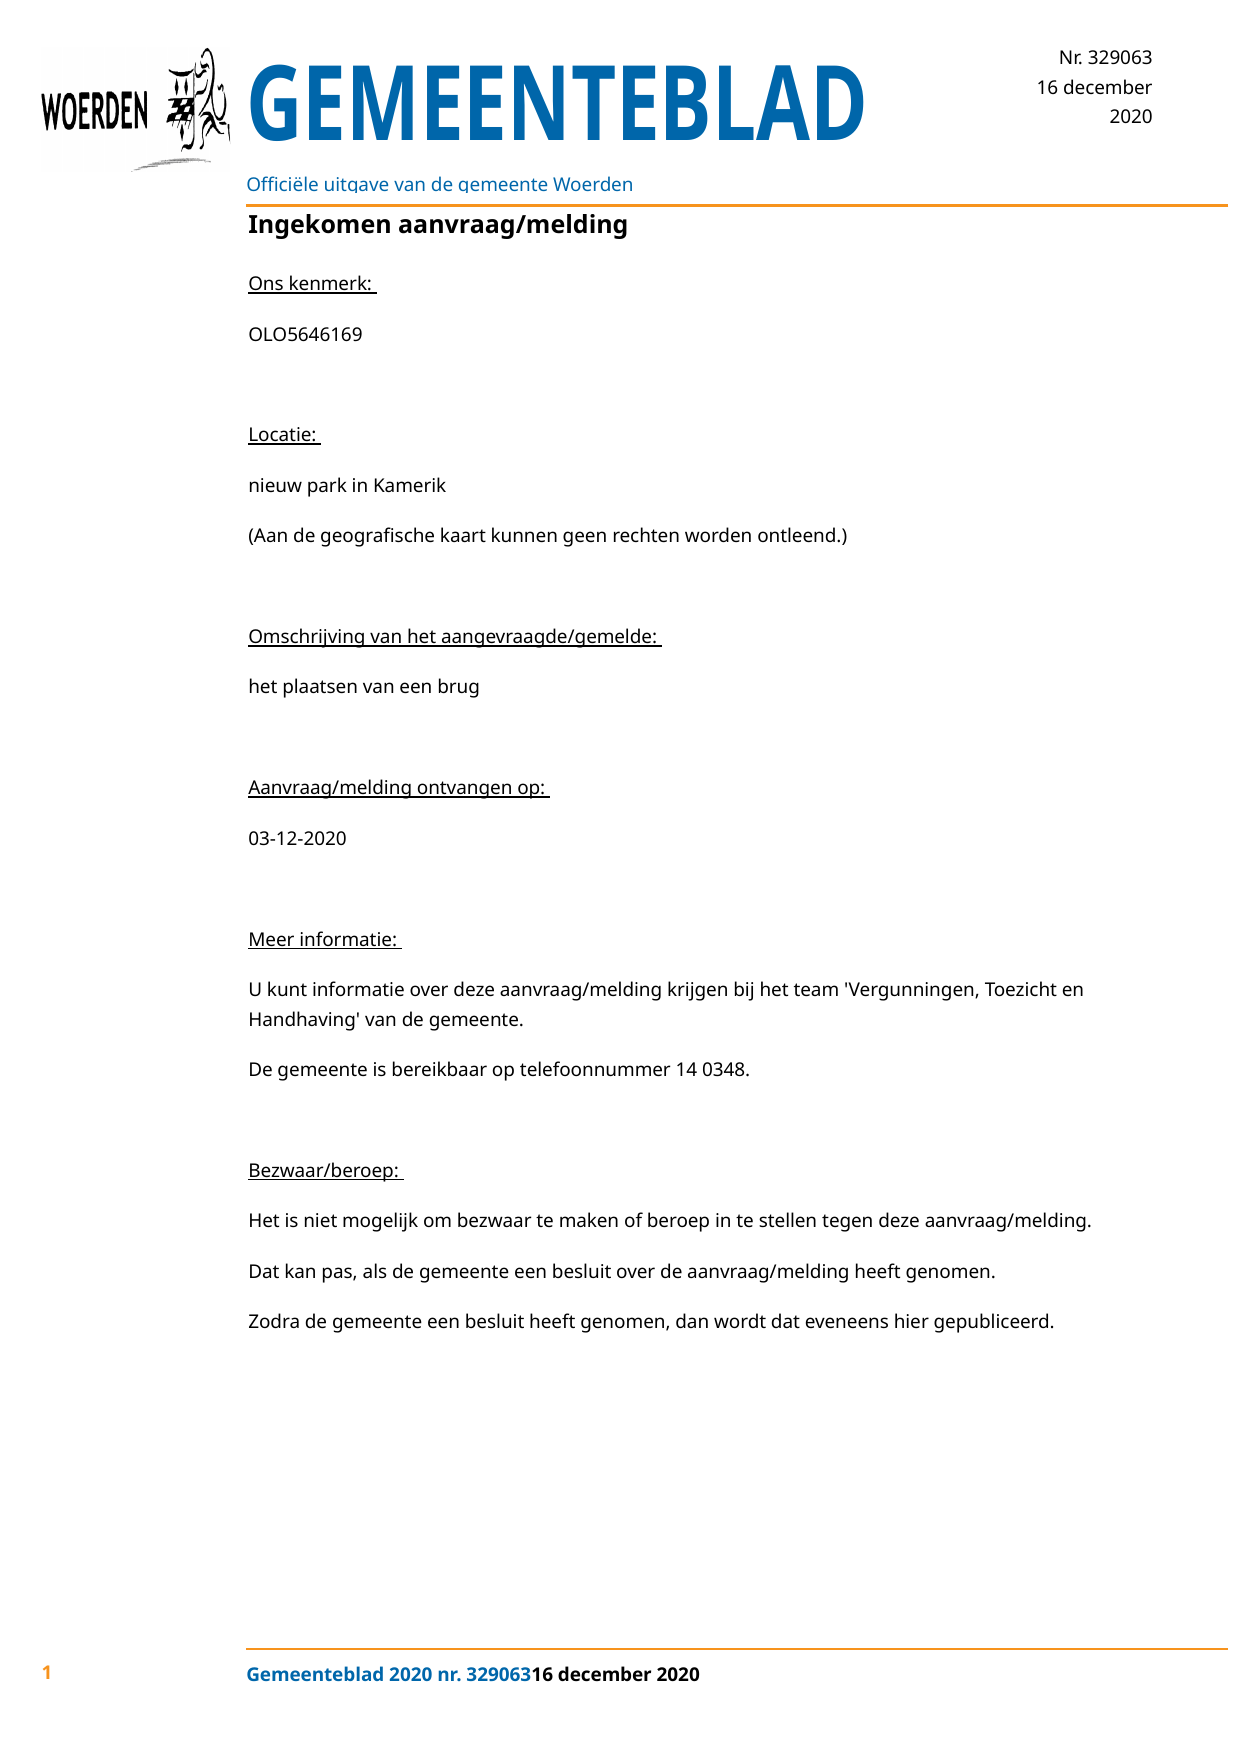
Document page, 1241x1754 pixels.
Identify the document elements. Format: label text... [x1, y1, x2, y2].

text (Aan de geografische kaart kunnen geen rechten worden ontleend.) [248, 522, 1152, 548]
text De gemeente is bereikbaar op telefoonnummer 14 0348. [248, 1056, 1152, 1082]
text Het is niet mogelijk om bezwaar te maken of beroep in te stellen tegen deze aanvraag/melding. [248, 1207, 1152, 1233]
text nieuw park in Kamerik [248, 472, 1152, 498]
picture [41, 47, 231, 172]
text Bezwaar/beroep: [248, 1157, 1152, 1183]
text 03-12-2020 [248, 825, 1152, 851]
text Ons kenmerk: [248, 270, 1152, 296]
text het plaatsen van een brug [248, 674, 1152, 699]
text Dat kan pas, als de gemeente een besluit over de aanvraag/melding heeft genomen. [248, 1258, 1152, 1283]
text U kunt informatie over deze aanvraag/melding krijgen bij het team 'Vergunningen, Toezicht en Handhaving' van de gemeente. [248, 976, 1152, 1031]
text Locatie: [248, 422, 1152, 447]
text Omschrijving van het aangevraagde/gemelde: [248, 623, 1152, 649]
text Ingekomen aanvraag/melding [248, 207, 1152, 241]
text Aanvraag/melding ontvangen op: [248, 774, 1152, 800]
text OLO5646169 [248, 321, 1152, 346]
text Meer informatie: [248, 926, 1152, 951]
text Zodra de gemeente een besluit heeft genomen, dan wordt dat eveneens hier gepubliceerd. [248, 1308, 1152, 1334]
